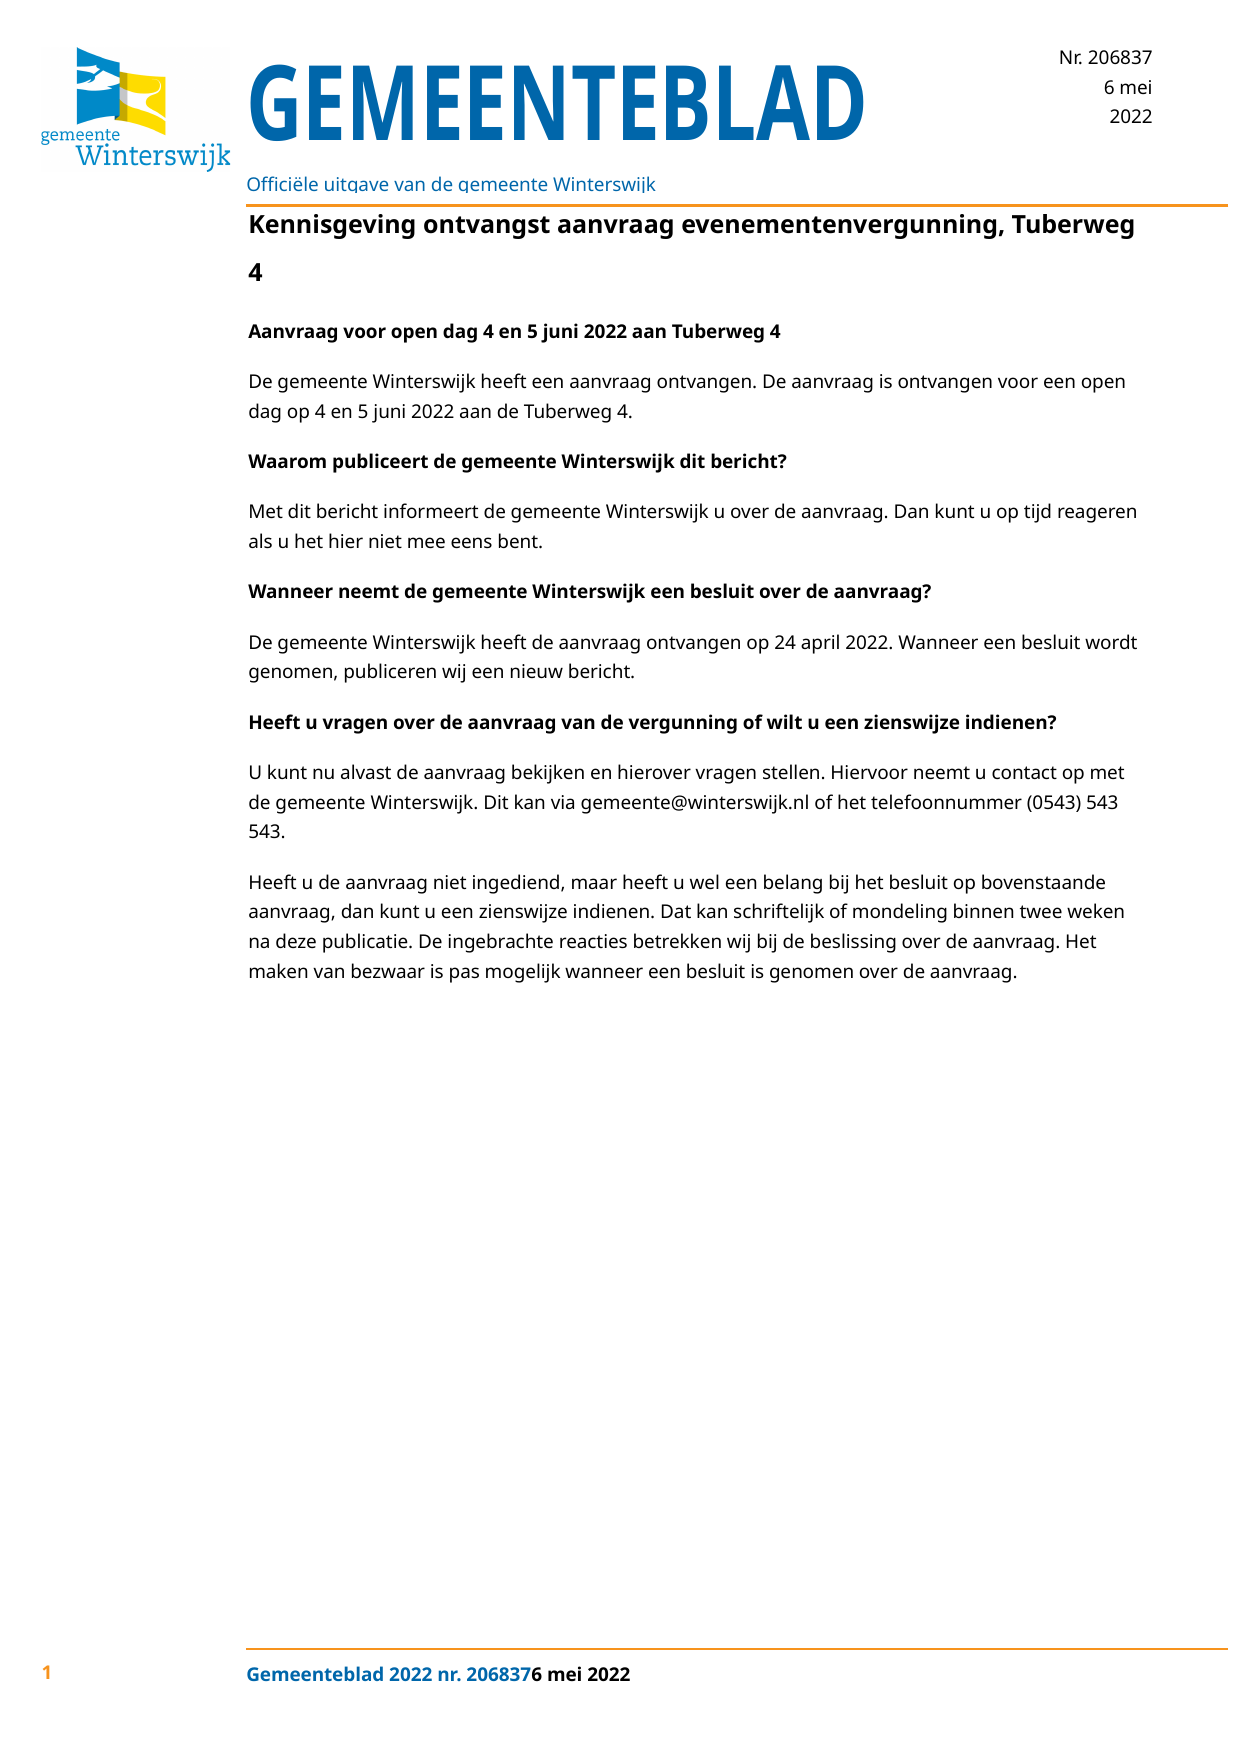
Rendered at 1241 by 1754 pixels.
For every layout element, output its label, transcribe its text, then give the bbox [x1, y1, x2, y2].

text Wanneer neemt de gemeente Winterswijk een besluit over de aanvraag? [248, 579, 1152, 604]
text Met dit bericht informeert de gemeente Winterswijk u over de aanvraag. Dan kunt u op tijd reageren als u het hier niet mee eens bent. [248, 499, 1152, 554]
text De gemeente Winterswijk heeft een aanvraag ontvangen. De aanvraag is ontvangen voor een open dag op 4 en 5 juni 2022 aan de Tuberweg 4. [248, 368, 1152, 424]
picture [225, 153, 231, 162]
text Heeft u de aanvraag niet ingediend, maar heeft u wel een belang bij het besluit op bovenstaande aanvraag, dan kunt u een zienswijze indienen. Dat kan schriftelijk of mondeling binnen twee weken na deze publicatie. De ingebrachte reacties betrekken wij bij de beslissing over de aanvraag. Het maken van bezwaar is pas mogelijk wanneer een besluit is genomen over de aanvraag. [248, 869, 1152, 984]
text U kunt nu alvast de aanvraag bekijken en hierover vragen stellen. Hiervoor neemt u contact op met de gemeente Winterswijk. Dit kan via gemeente@winterswijk.nl of het telefoonnummer (0543) 543 543. [248, 759, 1152, 844]
text Heeft u vragen over de aanvraag van de vergunning of wilt u een zienswijze indienen? [248, 709, 1152, 735]
picture [41, 47, 231, 172]
text Waarom publiceert de gemeente Winterswijk dit bericht? [248, 448, 1152, 474]
text Kennisgeving ontvangst aanvraag evenementenvergunning, Tuberweg 4 [248, 207, 1152, 288]
text Aanvraag voor open dag 4 en 5 juni 2022 aan Tuberweg 4 [248, 318, 1152, 344]
text De gemeente Winterswijk heeft de aanvraag ontvangen op 24 april 2022. Wanneer een besluit wordt genomen, publiceren wij een nieuw bericht. [248, 629, 1152, 684]
